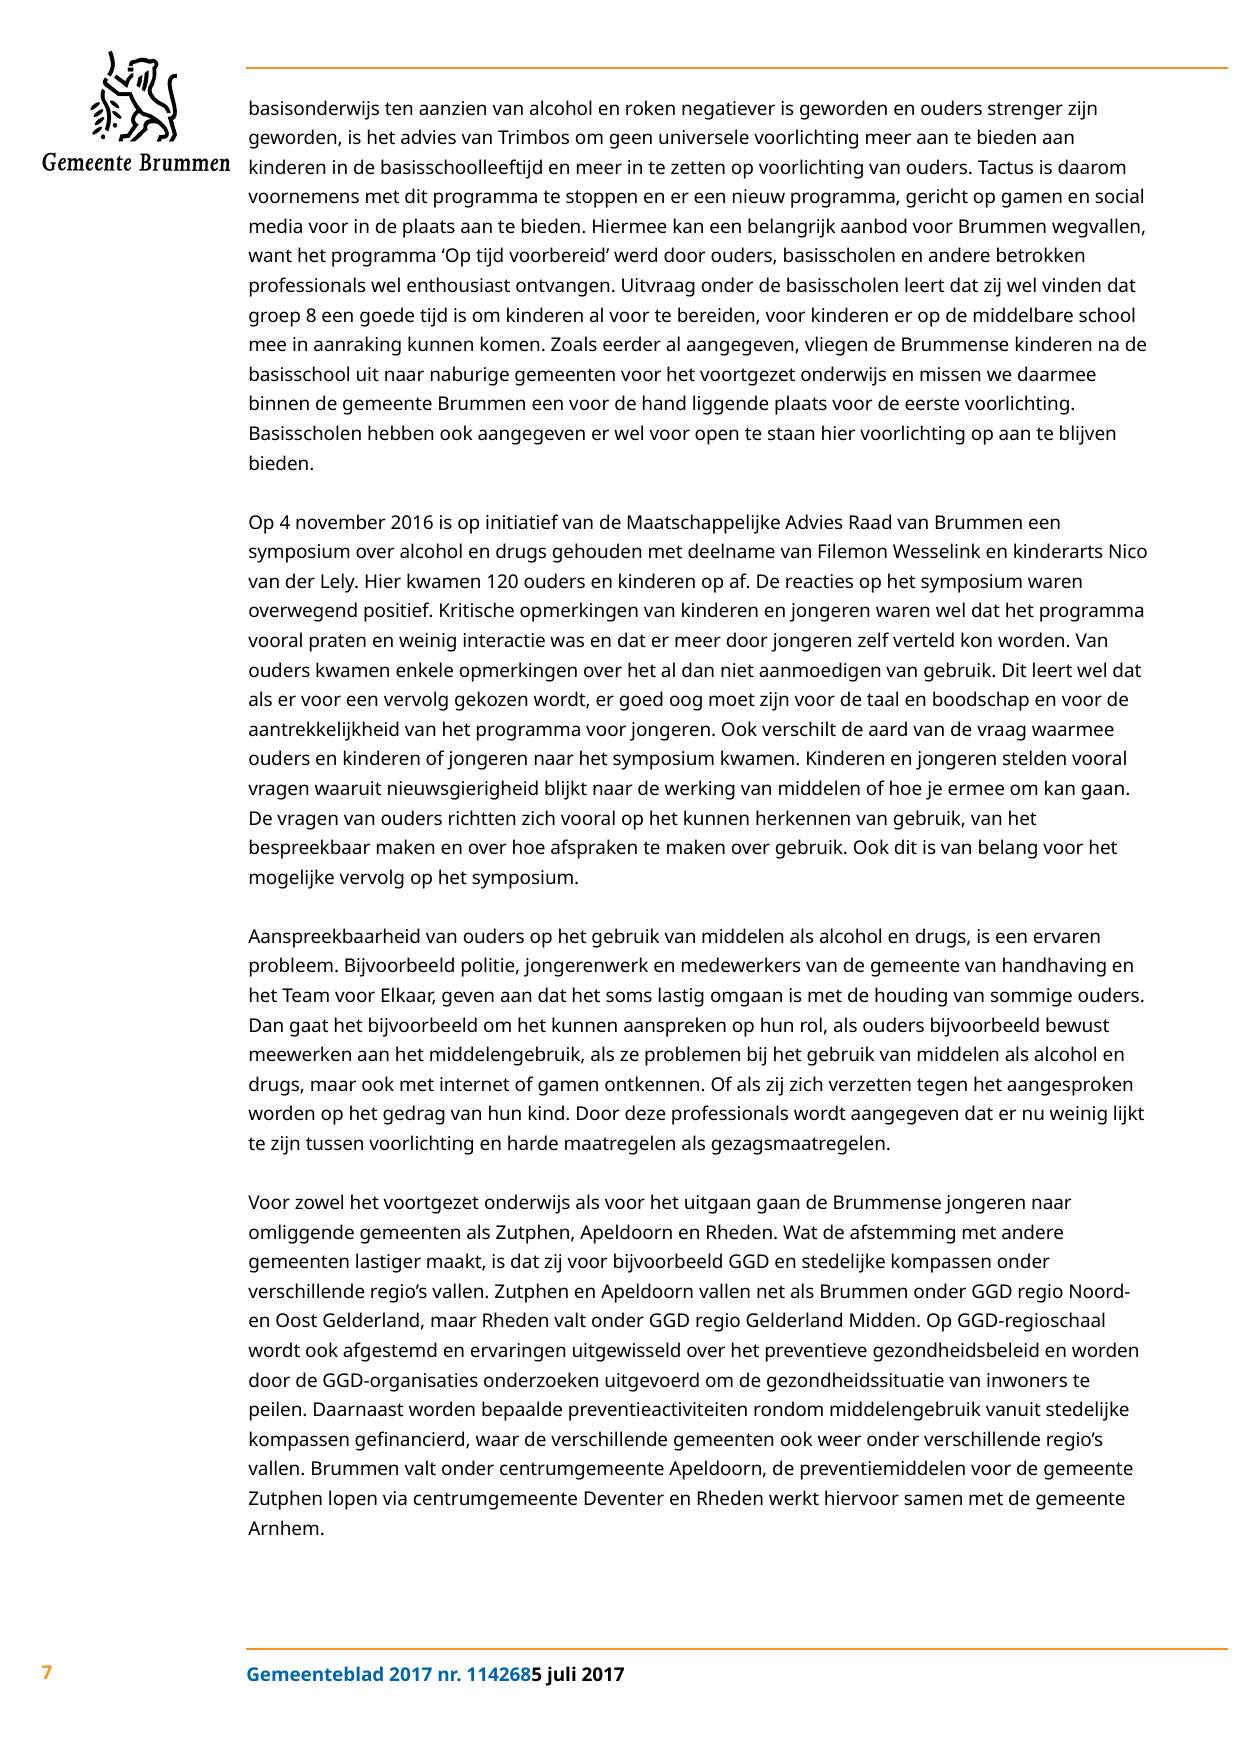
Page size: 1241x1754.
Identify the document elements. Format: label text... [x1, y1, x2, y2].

text Op 4 november 2016 is op initiatief van de Maatschappelijke Advies Raad van Brummen een symposium over alcohol en drugs gehouden met deelname van Filemon Wesselink en kinderarts Nico van der Lely. Hier kwamen 120 ouders en kinderen op af. De reacties op het symposium waren overwegend positief. Kritische opmerkingen van kinderen en jongeren waren wel dat het programma vooral praten en weinig interactie was en dat er meer door jongeren zelf verteld kon worden. Van ouders kwamen enkele opmerkingen over het al dan niet aanmoedigen van gebruik. Dit leert wel dat als er voor een vervolg gekozen wordt, er goed oog moet zijn voor de taal en boodschap en voor de aantrekkelijkheid van het programma voor jongeren. Ook verschilt de aard van de vraag waarmee ouders en kinderen of jongeren naar het symposium kwamen. Kinderen en jongeren stelden vooral vragen waaruit nieuwsgierigheid blijkt naar de werking van middelen of hoe je ermee om kan gaan. De vragen van ouders richtten zich vooral op het kunnen herkennen van gebruik, van het bespreekbaar maken en over hoe afspraken te maken over gebruik. Ook dit is van belang voor het mogelijke vervolg op het symposium. [248, 509, 1152, 890]
text Aanspreekbaarheid van ouders op het gebruik van middelen als alcohol en drugs, is een ervaren probleem. Bijvoorbeeld politie, jongerenwerk en medewerkers van de gemeente van handhaving en het Team voor Elkaar, geven aan dat het soms lastig omgaan is met de houding van sommige ouders. Dan gaat het bijvoorbeeld om het kunnen aanspreken op hun rol, als ouders bijvoorbeeld bewust meewerken aan het middelengebruik, als ze problemen bij het gebruik van middelen als alcohol en drugs, maar ook met internet of gamen ontkennen. Of als zij zich verzetten tegen het aangesproken worden op het gedrag van hun kind. Door deze professionals wordt aangegeven dat er nu weinig lijkt te zijn tussen voorlichting en harde maatregelen als gezagsmaatregelen. [248, 923, 1152, 1156]
text Voor zowel het voortgezet onderwijs als voor het uitgaan gaan de Brummense jongeren naar omliggende gemeenten als Zutphen, Apeldoorn en Rheden. Wat de afstemming met andere gemeenten lastiger maakt, is dat zij voor bijvoorbeeld GGD en stedelijke kompassen onder verschillende regio’s vallen. Zutphen en Apeldoorn vallen net als Brummen onder GGD regio Noord- en Oost Gelderland, maar Rheden valt onder GGD regio Gelderland Midden. Op GGD-regioschaal wordt ook afgestemd en ervaringen uitgewisseld over het preventieve gezondheidsbeleid en worden door de GGD-organisaties onderzoeken uitgevoerd om de gezondheidssituatie van inwoners te peilen. Daarnaast worden bepaalde preventieactiviteiten rondom middelengebruik vanuit stedelijke kompassen gefinancierd, waar de verschillende gemeenten ook weer onder verschillende regio’s vallen. Brummen valt onder centrumgemeente Apeldoorn, de preventiemiddelen voor de gemeente Zutphen lopen via centrumgemeente Deventer en Rheden werkt hiervoor samen met de gemeente Arnhem. [248, 1189, 1152, 1541]
text basisonderwijs ten aanzien van alcohol en roken negatiever is geworden en ouders strenger zijn geworden, is het advies van Trimbos om geen universele voorlichting meer aan te bieden aan kinderen in de basisschoolleeftijd en meer in te zetten op voorlichting van ouders. Tactus is daarom voornemens met dit programma te stoppen en er een nieuw programma, gericht op gamen en social media voor in de plaats aan te bieden. Hiermee kan een belangrijk aanbod voor Brummen wegvallen, want het programma ‘Op tijd voorbereid’ werd door ouders, basisscholen en andere betrokken professionals wel enthousiast ontvangen. Uitvraag onder de basisscholen leert dat zij wel vinden dat groep 8 een goede tijd is om kinderen al voor te bereiden, voor kinderen er op de middelbare school mee in aanraking kunnen komen. Zoals eerder al aangegeven, vliegen de Brummense kinderen na de basisschool uit naar naburige gemeenten voor het voortgezet onderwijs en missen we daarmee binnen de gemeente Brummen een voor de hand liggende plaats voor de eerste voorlichting. Basisscholen hebben ook aangegeven er wel voor open te staan hier voorlichting op aan te blijven bieden. [248, 95, 1152, 476]
picture [41, 47, 231, 172]
